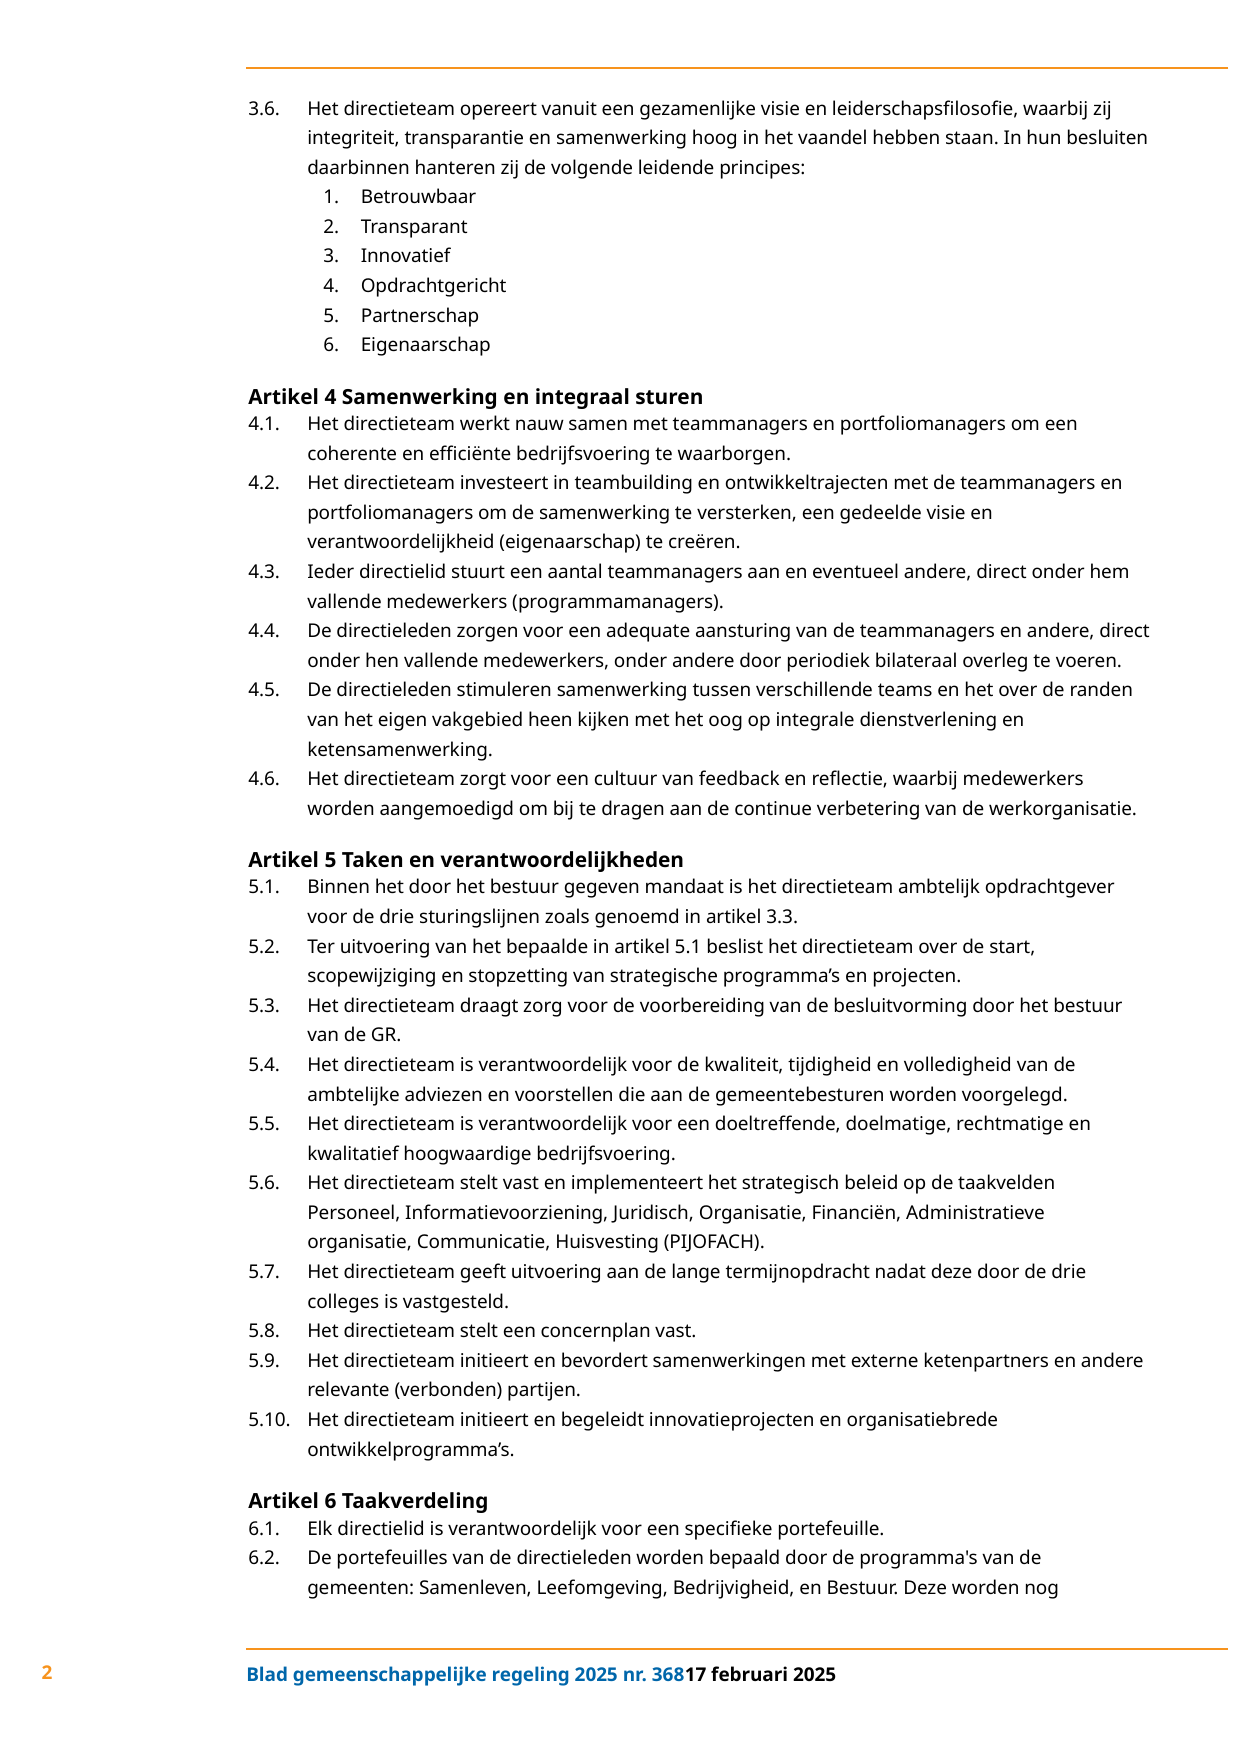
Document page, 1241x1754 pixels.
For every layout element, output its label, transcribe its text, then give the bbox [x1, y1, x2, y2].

list Eigenaarschap [323, 331, 1152, 357]
list De directieleden stimuleren samenwerking tussen verschillende teams en het over de randen van het eigen vakgebied heen kijken met het oog op integrale dienstverlening en ketensamenwerking. [248, 677, 1152, 761]
list Partnerschap [323, 302, 1152, 328]
list Het directieteam initieert en begeleidt innovatieprojecten en organisatiebrede ontwikkelprogramma’s. [248, 1406, 1152, 1462]
list Binnen het door het bestuur gegeven mandaat is het directieteam ambtelijk opdrachtgever voor de drie sturingslijnen zoals genoemd in artikel 3.3. [248, 874, 1152, 929]
list Innovatief [323, 243, 1152, 268]
list Het directieteam is verantwoordelijk voor een doeltreffende, doelmatige, rechtmatige en kwalitatief hoogwaardige bedrijfsvoering. [248, 1110, 1152, 1166]
list Het directieteam investeert in teambuilding en ontwikkeltrajecten met de teammanagers en portfoliomanagers om de samenwerking te versterken, een gedeelde visie en verantwoordelijkheid (eigenaarschap) te creëren. [248, 469, 1152, 554]
list Het directieteam is verantwoordelijk voor de kwaliteit, tijdigheid en volledigheid van de ambtelijke adviezen en voorstellen die aan de gemeentebesturen worden voorgelegd. [248, 1051, 1152, 1107]
text Artikel 6 Taakverdeling [248, 1486, 1152, 1515]
text Artikel 4 Samenwerking en integraal sturen [248, 382, 1152, 410]
list Het directieteam opereert vanuit een gezamenlijke visie en leiderschapsfilosofie, waarbij zij integriteit, transparantie en samenwerking hoog in het vaandel hebben staan. In hun besluiten daarbinnen hanteren zij de volgende leidende principes: [248, 95, 1152, 180]
list Het directieteam draagt zorg voor de voorbereiding van de besluitvorming door het bestuur van de GR. [248, 992, 1152, 1047]
list Het directieteam geeft uitvoering aan de lange termijnopdracht nadat deze door de drie colleges is vastgesteld. [248, 1258, 1152, 1314]
text Artikel 5 Taken en verantwoordelijkheden [248, 845, 1152, 874]
list Ieder directielid stuurt een aantal teammanagers aan en eventueel andere, direct onder hem vallende medewerkers (programmamanagers). [248, 558, 1152, 613]
list Transparant [323, 213, 1152, 239]
list Het directieteam stelt een concernplan vast. [248, 1317, 1152, 1343]
list De directieleden zorgen voor een adequate aansturing van de teammanagers en andere, direct onder hen vallende medewerkers, onder andere door periodiek bilateraal overleg te voeren. [248, 617, 1152, 673]
list Betrouwbaar [323, 183, 1152, 209]
picture [41, 47, 231, 172]
list Het directieteam initieert en bevordert samenwerkingen met externe ketenpartners en andere relevante (verbonden) partijen. [248, 1347, 1152, 1402]
list Het directieteam werkt nauw samen met teammanagers en portfoliomanagers om een coherente en efficiënte bedrijfsvoering te waarborgen. [248, 410, 1152, 466]
list Elk directielid is verantwoordelijk voor een specifieke portefeuille. [248, 1515, 1152, 1540]
list Het directieteam zorgt voor een cultuur van feedback en reflectie, waarbij medewerkers worden aangemoedigd om bij te dragen aan de continue verbetering van de werkorganisatie. [248, 765, 1152, 821]
list Ter uitvoering van het bepaalde in artikel 5.1 beslist het directieteam over de start, scopewijziging en stopzetting van strategische programma’s en projecten. [248, 933, 1152, 988]
list De portefeuilles van de directieleden worden bepaald door de programma's van de gemeenten: Samenleven, Leefomgeving, Bedrijvigheid, en Bestuur. Deze worden nog [248, 1544, 1152, 1599]
list Opdrachtgericht [323, 272, 1152, 298]
list Het directieteam stelt vast en implementeert het strategisch beleid op de taakvelden Personeel, Informatievoorziening, Juridisch, Organisatie, Financiën, Administratieve organisatie, Communicatie, Huisvesting (PIJOFACH). [248, 1169, 1152, 1254]
